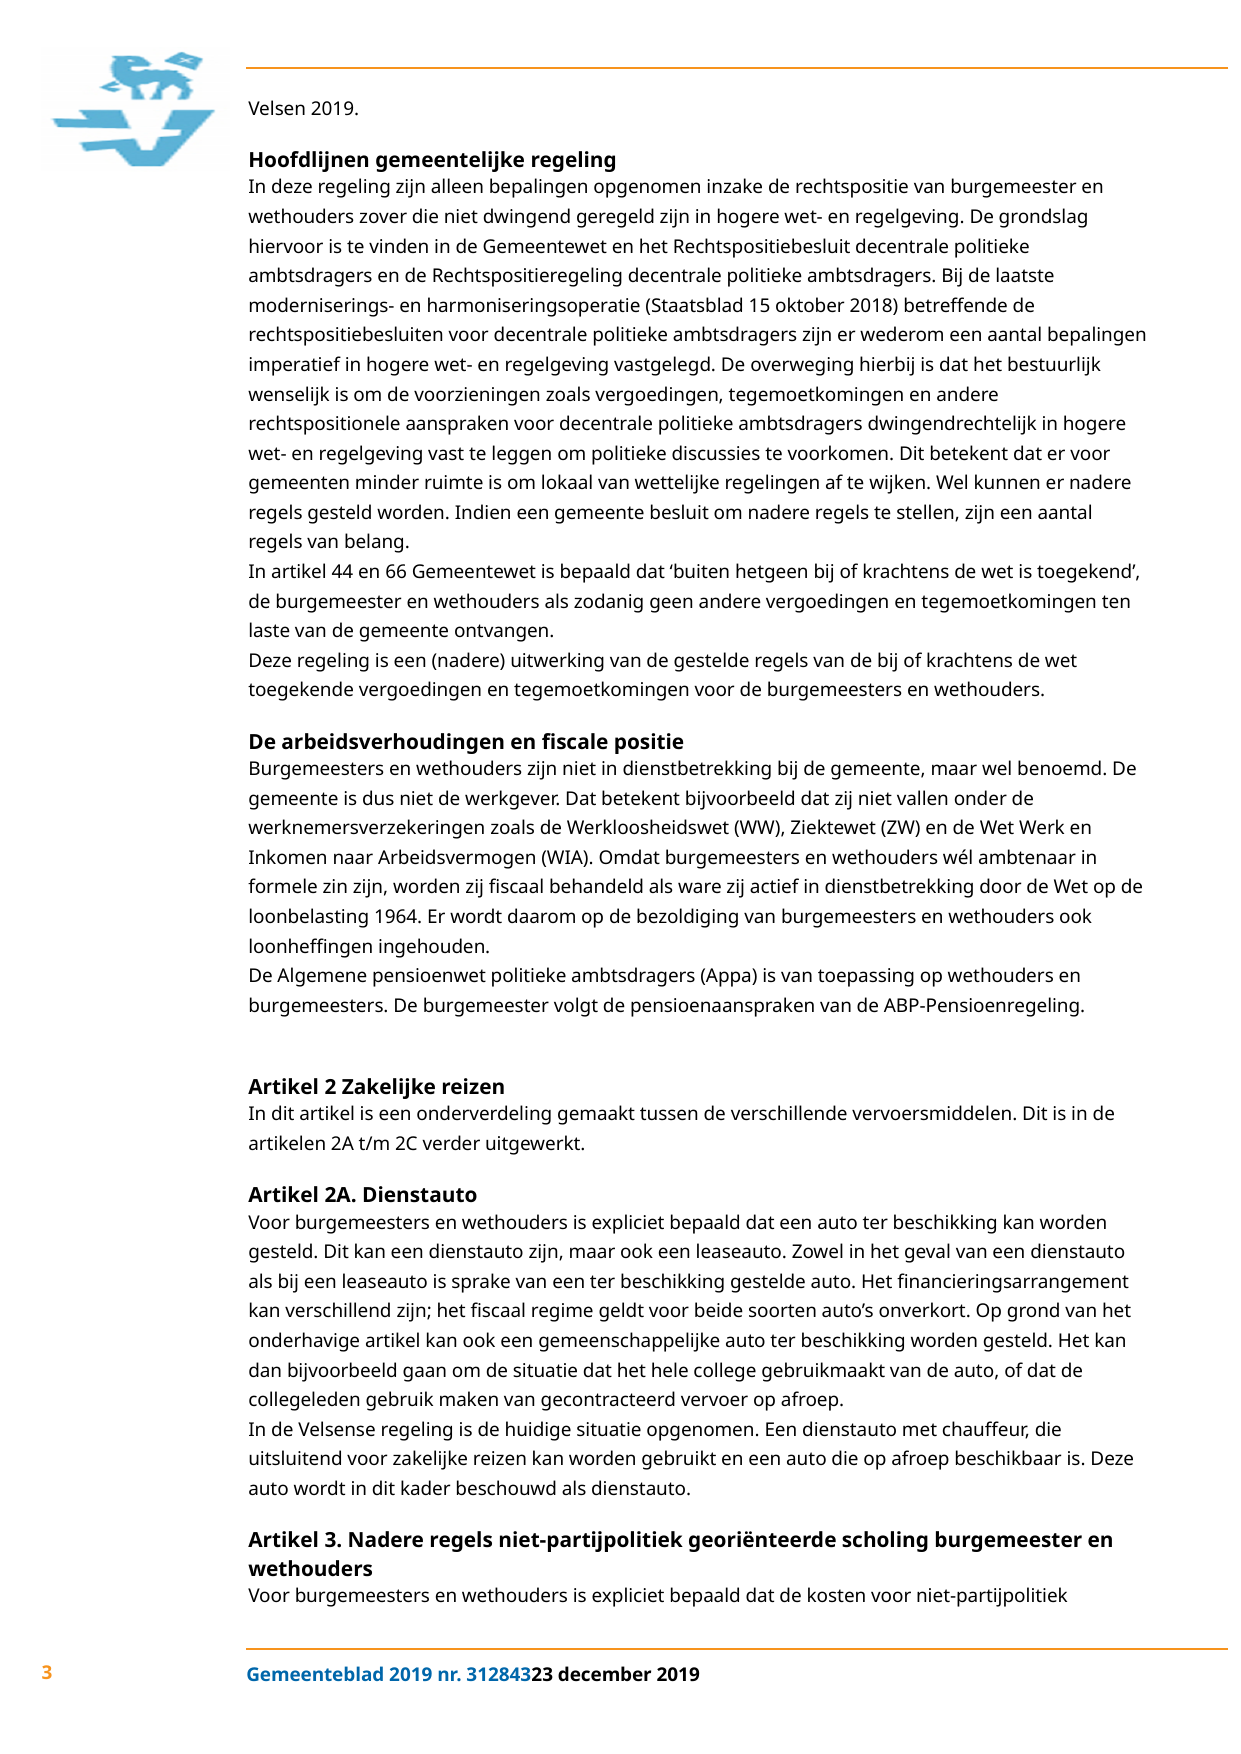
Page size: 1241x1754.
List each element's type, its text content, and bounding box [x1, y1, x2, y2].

text In dit artikel is een onderverdeling gemaakt tussen de verschillende vervoersmiddelen. Dit is in de artikelen 2A t/m 2C verder uitgewerkt. [248, 1101, 1152, 1156]
text Artikel 3. Nadere regels niet-partijpolitiek georiënteerde scholing burgemeester en wethouders [248, 1526, 1152, 1582]
text Deze regeling is een (nadere) uitwerking van de gestelde regels van de bij of krachtens de wet toegekende vergoedingen en tegemoetkomingen voor de burgemeesters en wethouders. [248, 647, 1152, 702]
text In de Velsense regeling is de huidige situatie opgenomen. Een dienstauto met chauffeur, die uitsluitend voor zakelijke reizen kan worden gebruikt en een auto die op afroep beschikbaar is. Deze auto wordt in dit kader beschouwd als dienstauto. [248, 1416, 1152, 1501]
text In artikel 44 en 66 Gemeentewet is bepaald dat ‘buiten hetgeen bij of krachtens de wet is toegekend’, de burgemeester en wethouders als zodanig geen andere vergoedingen en tegemoetkomingen ten laste van de gemeente ontvangen. [248, 558, 1152, 643]
text Voor burgemeesters en wethouders is expliciet bepaald dat een auto ter beschikking kan worden gesteld. Dit kan een dienstauto zijn, maar ook een leaseauto. Zowel in het geval van een dienstauto als bij een leaseauto is sprake van een ter beschikking gestelde auto. Het financieringsarrangement kan verschillend zijn; het fiscaal regime geldt voor beide soorten auto’s onverkort. Op grond van het onderhavige artikel kan ook een gemeenschappelijke auto ter beschikking worden gesteld. Het kan dan bijvoorbeeld gaan om de situatie dat het hele college gebruikmaakt van de auto, of dat de collegeleden gebruik maken van gecontracteerd vervoer op afroep. [248, 1209, 1152, 1412]
text In deze regeling zijn alleen bepalingen opgenomen inzake de rechtspositie van burgemeester en wethouders zover die niet dwingend geregeld zijn in hogere wet- en regelgeving. De grondslag hiervoor is te vinden in de Gemeentewet en het Rechtspositiebesluit decentrale politieke ambtsdragers en de Rechtspositieregeling decentrale politieke ambtsdragers. Bij de laatste moderniserings- en harmoniseringsoperatie (Staatsblad 15 oktober 2018) betreffende de rechtspositiebesluiten voor decentrale politieke ambtsdragers zijn er wederom een aantal bepalingen imperatief in hogere wet- en regelgeving vastgelegd. De overweging hierbij is dat het bestuurlijk wenselijk is om de voorzieningen zoals vergoedingen, tegemoetkomingen en andere rechtspositionele aanspraken voor decentrale politieke ambtsdragers dwingendrechtelijk in hogere wet- en regelgeving vast te leggen om politieke discussies te voorkomen. Dit betekent dat er voor gemeenten minder ruimte is om lokaal van wettelijke regelingen af te wijken. Wel kunnen er nadere regels gesteld worden. Indien een gemeente besluit om nadere regels te stellen, zijn een aantal regels van belang. [248, 174, 1152, 554]
text Burgemeesters en wethouders zijn niet in dienstbetrekking bij de gemeente, maar wel benoemd. De gemeente is dus niet de werkgever. Dat betekent bijvoorbeeld dat zij niet vallen onder de werknemersverzekeringen zoals de Werkloosheidswet (WW), Ziektewet (ZW) en de Wet Werk en Inkomen naar Arbeidsvermogen (WIA). Omdat burgemeesters en wethouders wél ambtenaar in formele zin zijn, worden zij fiscaal behandeld als ware zij actief in dienstbetrekking door de Wet op de loonbelasting 1964. Er wordt daarom op de bezoldiging van burgemeesters en wethouders ook loonheffingen ingehouden. [248, 755, 1152, 959]
text Voor burgemeesters en wethouders is expliciet bepaald dat de kosten voor niet-partijpolitiek [248, 1582, 1152, 1608]
text Velsen 2019. [248, 95, 1152, 121]
text De Algemene pensioenwet politieke ambtsdragers (Appa) is van toepassing op wethouders en burgemeesters. De burgemeester volgt de pensioenaanspraken van de ABP-Pensioenregeling. [248, 962, 1152, 1018]
text Artikel 2 Zakelijke reizen [248, 1072, 1152, 1101]
text De arbeidsverhoudingen en fiscale positie [248, 727, 1152, 755]
picture [41, 47, 231, 172]
text Artikel 2A. Dienstauto [248, 1181, 1152, 1209]
text Hoofdlijnen gemeentelijke regeling [248, 145, 1152, 174]
